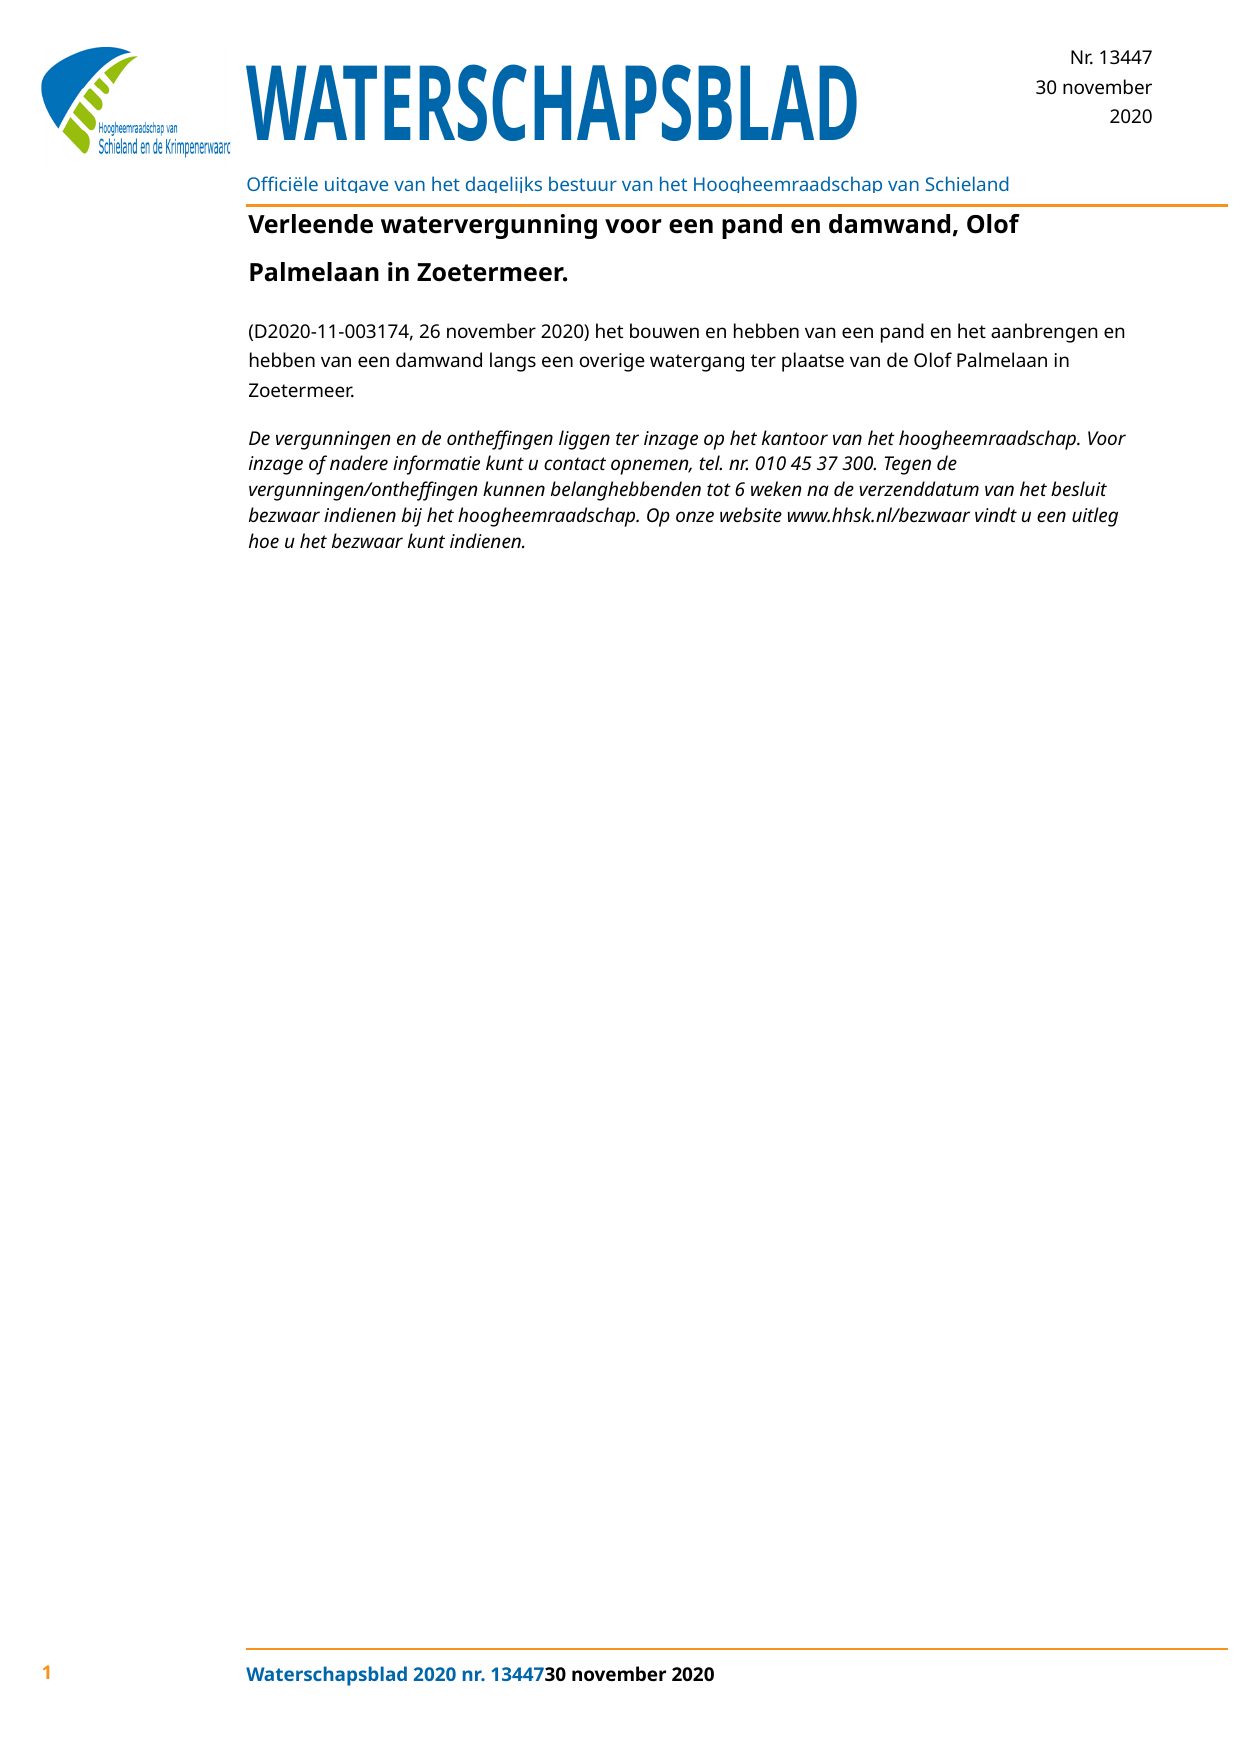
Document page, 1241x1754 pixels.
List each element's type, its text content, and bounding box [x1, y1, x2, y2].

text (D2020-11-003174, 26 november 2020) het bouwen en hebben van een pand en het aanbrengen en hebben van een damwand langs een overige watergang ter plaatse van de Olof Palmelaan in Zoetermeer. [248, 318, 1152, 403]
text Verleende watervergunning voor een pand en damwand, Olof Palmelaan in Zoetermeer. [248, 207, 1152, 288]
picture [41, 47, 231, 172]
text De vergunningen en de ontheffingen liggen ter inzage op het kantoor van het hoogheemraadschap. Voor inzage of nadere informatie kunt u contact opnemen, tel. nr. 010 45 37 300. Tegen de vergunningen/ontheffingen kunnen belanghebbenden tot 6 weken na de verzenddatum van het besluit bezwaar indienen bij het hoogheemraadschap. Op onze website www.hhsk.nl/bezwaar vindt u een uitleg hoe u het bezwaar kunt indienen. [248, 425, 1152, 553]
